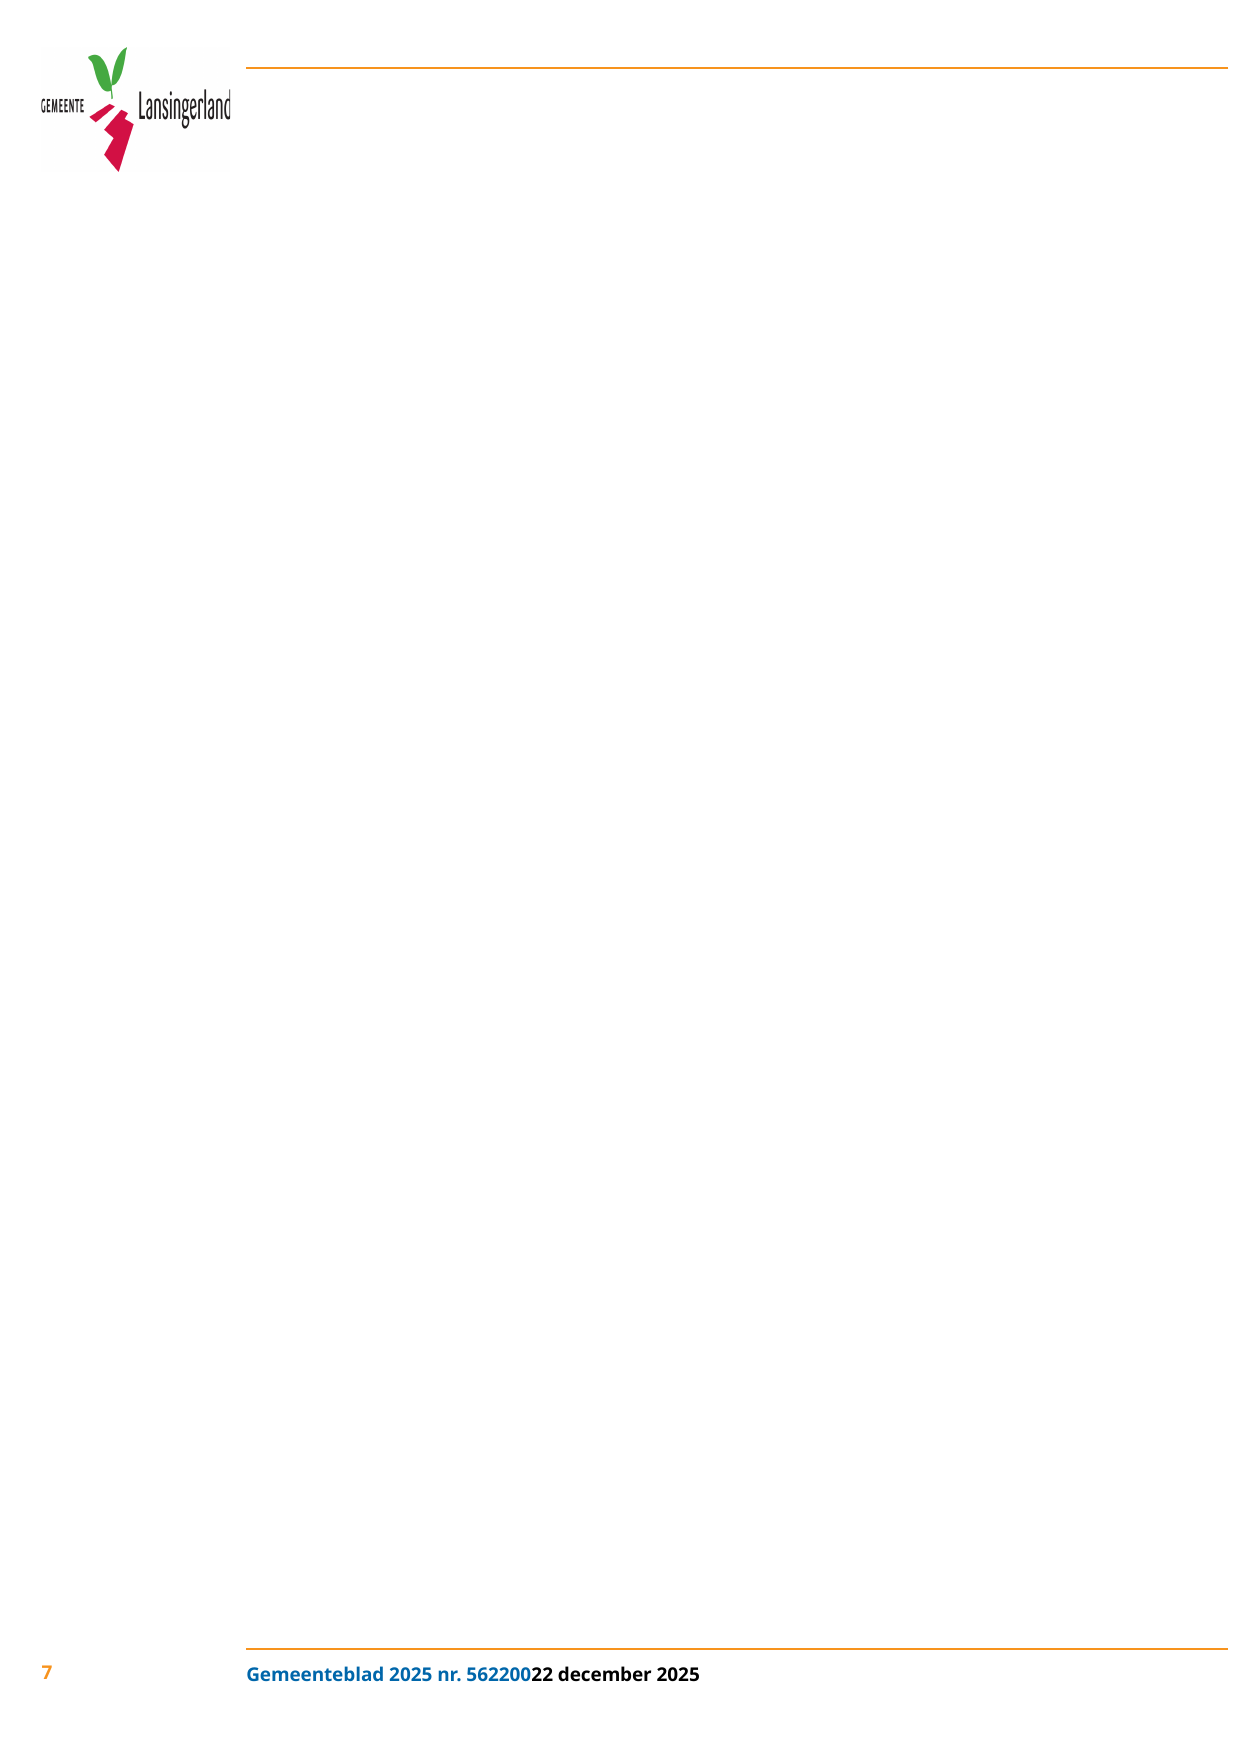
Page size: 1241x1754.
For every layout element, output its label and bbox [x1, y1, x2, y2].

picture [41, 47, 231, 172]
